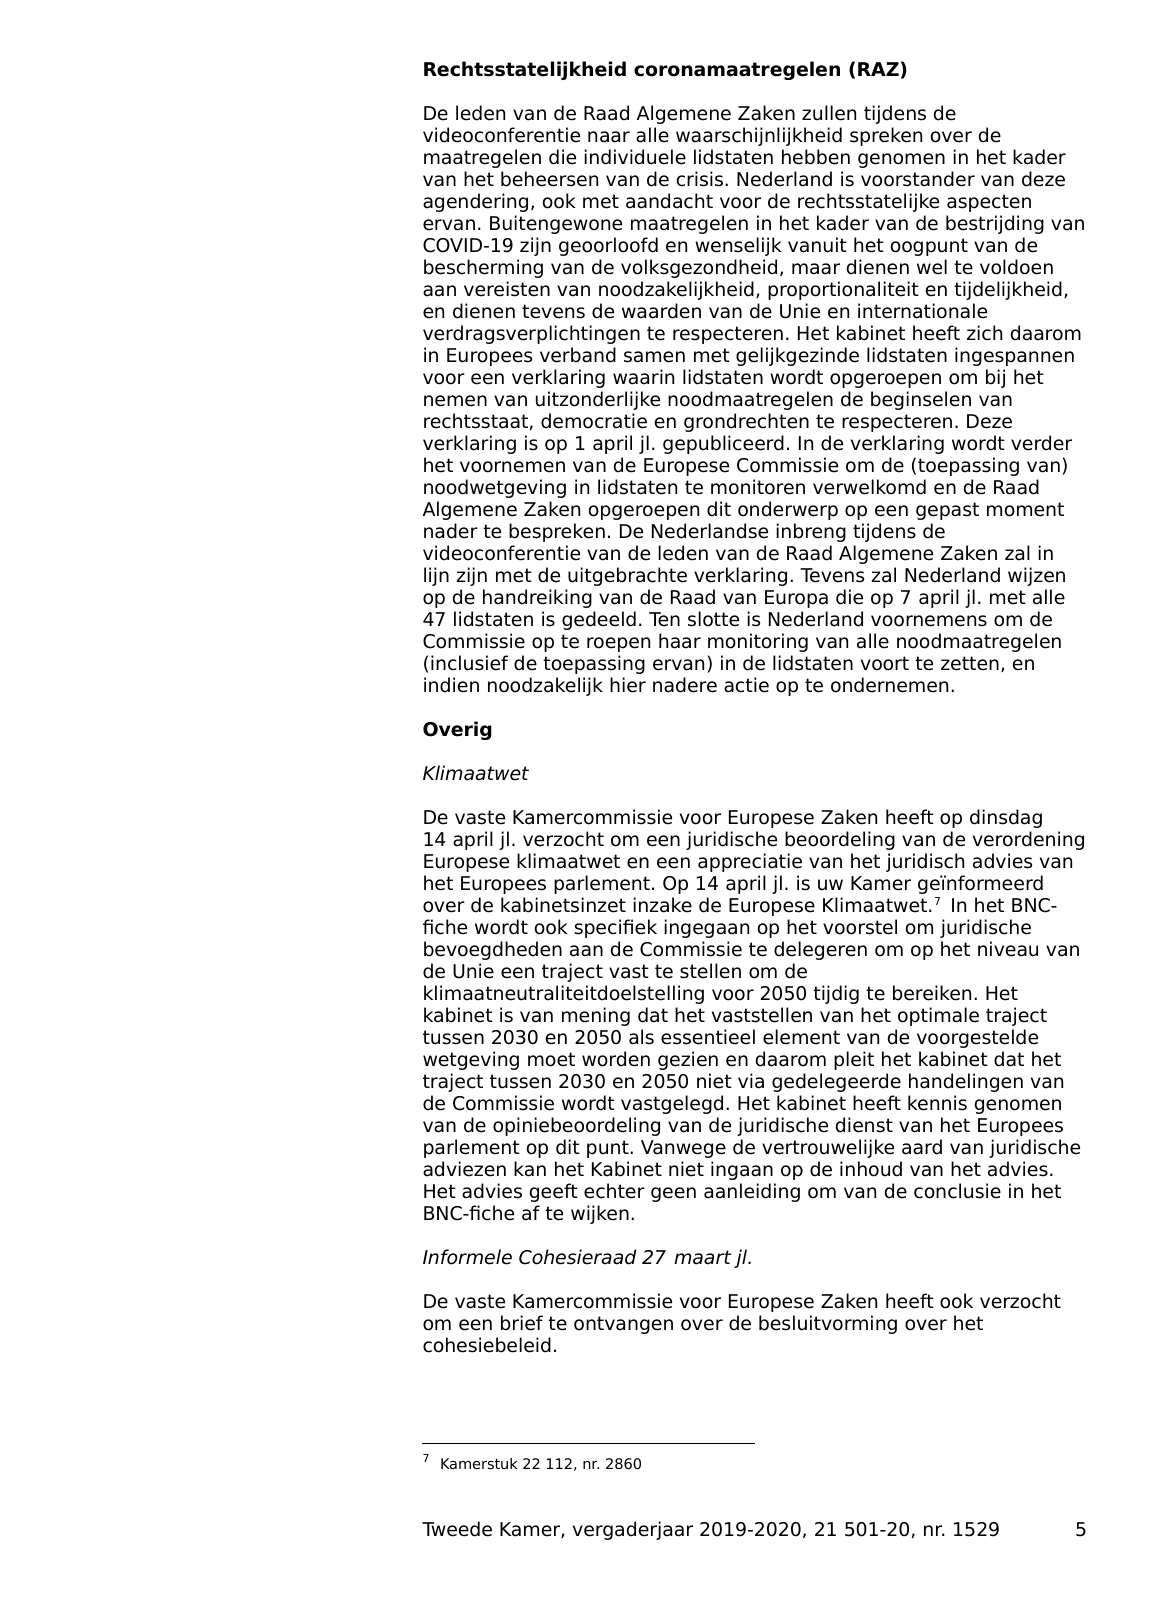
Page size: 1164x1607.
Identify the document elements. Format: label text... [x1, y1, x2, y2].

text De leden van de Raad Algemene Zaken zullen tijdens de videoconferentie naar alle waarschijnlijkheid spreken over de maatregelen die individuele lidstaten hebben genomen in het kader van het beheersen van de crisis. Nederland is voorstander van deze agendering, ook met aandacht voor de rechtsstatelijke aspecten ervan. Buitengewone maatregelen in het kader van de bestrijding van COVID-19 zijn geoorloofd en wenselijk vanuit het oogpunt van de bescherming van de volksgezondheid, maar dienen wel te voldoen aan vereisten van noodzakelijkheid, proportionaliteit en tijdelijkheid, en dienen tevens de waarden van de Unie en internationale verdragsverplichtingen te respecteren. Het kabinet heeft zich daarom in Europees verband samen met gelijkgezinde lidstaten ingespannen voor een verklaring waarin lidstaten wordt opgeroepen om bij het nemen van uitzonderlijke noodmaatregelen de beginselen van rechtsstaat, democratie en grondrechten te respecteren. Deze verklaring is op 1 april jl. gepubliceerd. In de verklaring wordt verder het voornemen van de Europese Commissie om de (toepassing van) noodwetgeving in lidstaten te monitoren verwelkomd en de Raad Algemene Zaken opgeroepen dit onderwerp op een gepast moment nader te bespreken. De Nederlandse inbreng tijdens de videoconferentie van de leden van de Raad Algemene Zaken zal in lijn zijn met de uitgebrachte verklaring. Tevens zal Nederland wijzen op de handreiking van de Raad van Europa die op 7 april jl. met alle 47 lidstaten is gedeeld. Ten slotte is Nederland voornemens om de Commissie op te roepen haar monitoring van alle noodmaatregelen (inclusief de toepassing ervan) in de lidstaten voort te zetten, en indien noodzakelijk hier nadere actie op te ondernemen. [422, 103, 1087, 697]
subtitle Klimaatwet [422, 763, 1087, 785]
text De vaste Kamercommissie voor Europese Zaken heeft op dinsdag 14 april jl. verzocht om een juridische beoordeling van de verordening Europese klimaatwet en een appreciatie van het juridisch advies van het Europees parlement. Op 14 april jl. is uw Kamer geïnformeerd over de kabinetsinzet inzake de Europese Klimaatwet. In het BNC-fiche wordt ook specifiek ingegaan op het voorstel om juridische bevoegdheden aan de Commissie te delegeren om op het niveau van de Unie een traject vast te stellen om de klimaatneutraliteitdoelstelling voor 2050 tijdig te bereiken. Het kabinet is van mening dat het vaststellen van het optimale traject tussen 2030 en 2050 als essentieel element van de voorgestelde wetgeving moet worden gezien en daarom pleit het kabinet dat het traject tussen 2030 en 2050 niet via gedelegeerde handelingen van de Commissie wordt vastgelegd. Het kabinet heeft kennis genomen van de opiniebeoordeling van de juridische dienst van het Europees parlement op dit punt. Vanwege de vertrouwelijke aard van juridische adviezen kan het Kabinet niet ingaan op de inhoud van het advies. Het advies geeft echter geen aanleiding om van de conclusie in het BNC-fiche af te wijken. [422, 807, 1087, 1225]
text De vaste Kamercommissie voor Europese Zaken heeft ook verzocht om een brief te ontvangen over de besluitvorming over het cohesiebeleid. [422, 1291, 1087, 1357]
subtitle Rechtsstatelijkheid coronamaatregelen (RAZ) [422, 59, 1087, 81]
subtitle Informele Cohesieraad 27 maart jl. [422, 1247, 1087, 1269]
subtitle Overig [422, 719, 1087, 741]
text Kamerstuk 22 112, nr. 2860 [422, 1452, 1087, 1474]
